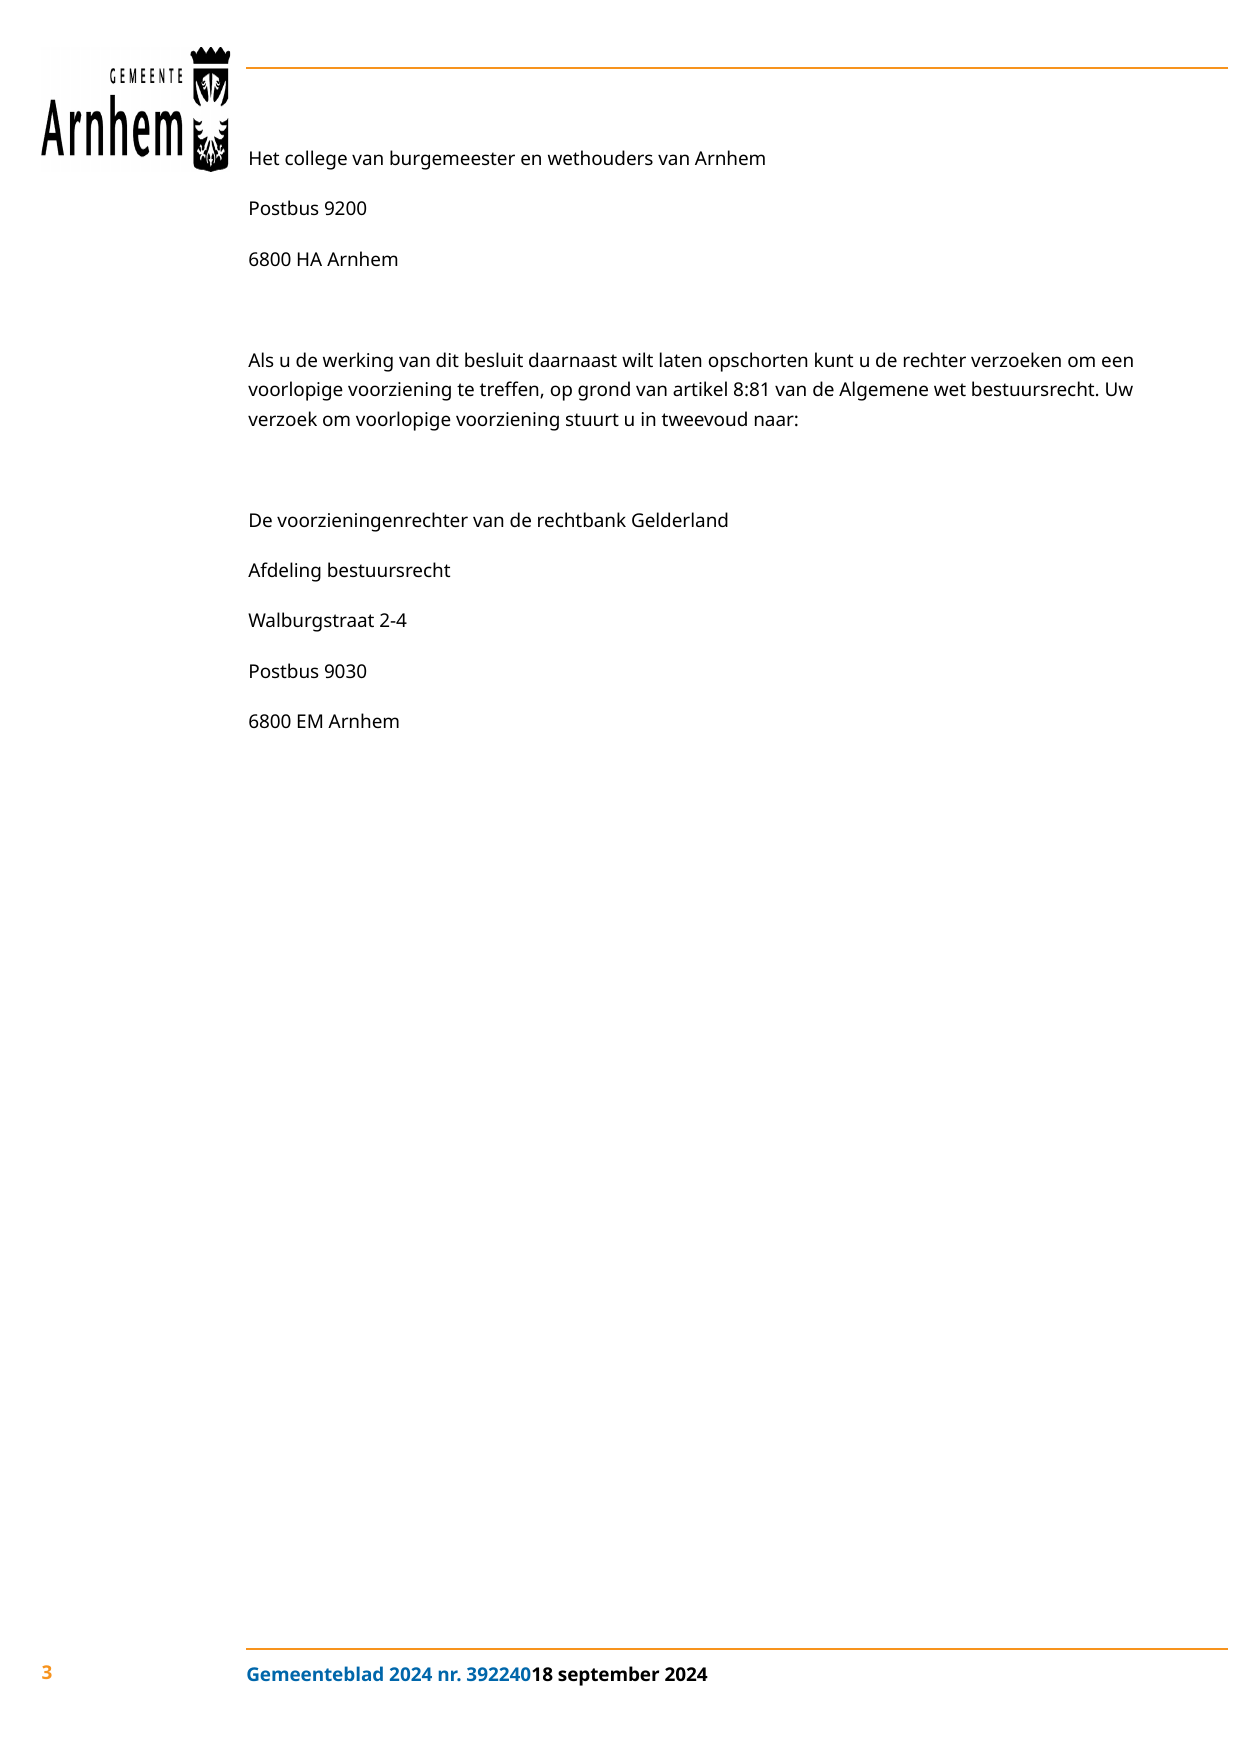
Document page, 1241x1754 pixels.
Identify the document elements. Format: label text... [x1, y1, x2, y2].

picture [41, 47, 231, 172]
text Het college van burgemeester en wethouders van Arnhem [248, 145, 1152, 171]
text Walburgstraat 2-4 [248, 608, 1152, 633]
text Postbus 9200 [248, 196, 1152, 221]
text Als u de werking van dit besluit daarnaast wilt laten opschorten kunt u de rechter verzoeken om een voorlopige voorziening te treffen, op grond van artikel 8:81 van de Algemene wet bestuursrecht. Uw verzoek om voorlopige voorziening stuurt u in tweevoud naar: [248, 347, 1152, 432]
text 6800 HA Arnhem [248, 246, 1152, 272]
text Postbus 9030 [248, 658, 1152, 684]
text De voorzieningenrechter van de rechtbank Gelderland [248, 507, 1152, 533]
text Afdeling bestuursrecht [248, 557, 1152, 583]
text 6800 EM Arnhem [248, 708, 1152, 734]
